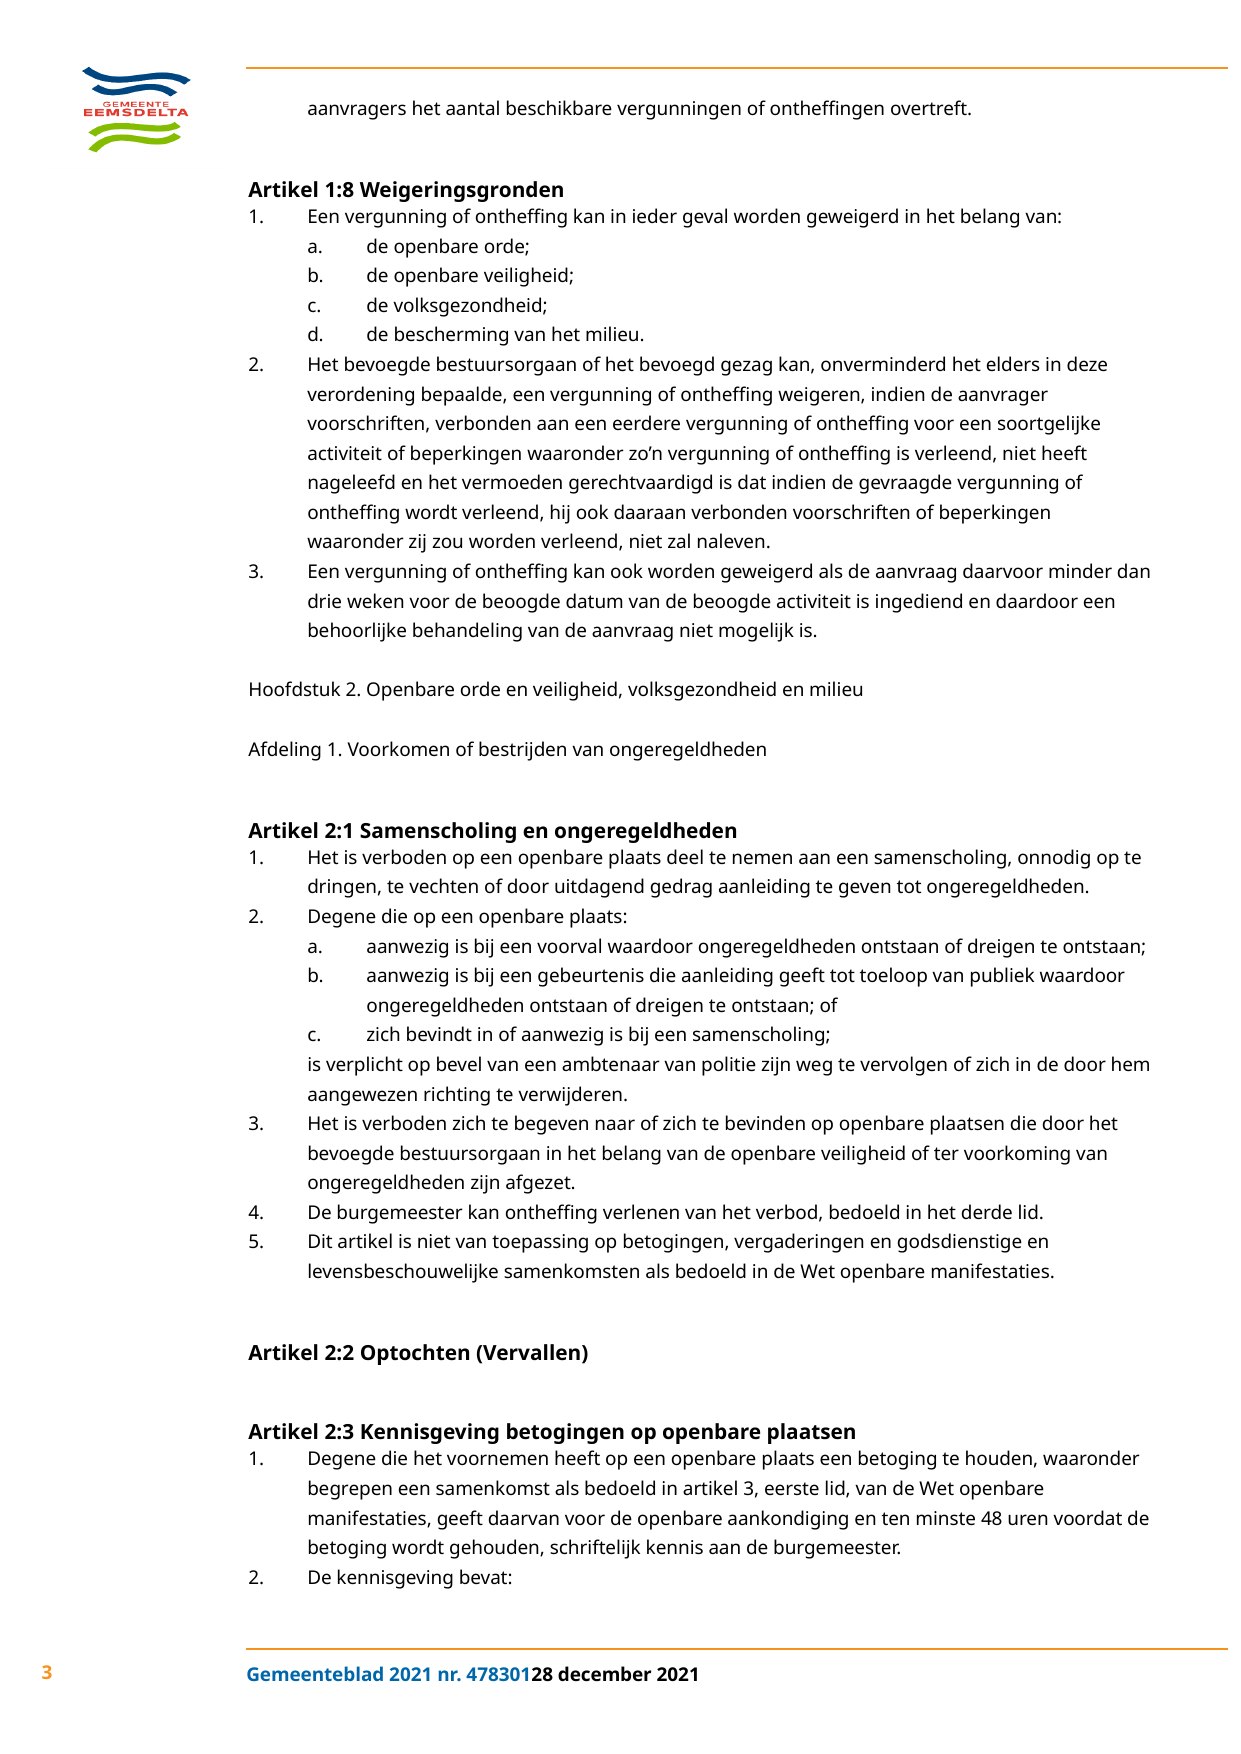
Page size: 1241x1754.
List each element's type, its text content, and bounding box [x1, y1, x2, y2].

list is verplicht op bevel van een ambtenaar van politie zijn weg te vervolgen of zich in de door hem aangewezen richting te verwijderen. [248, 1051, 1152, 1107]
list aanwezig is bij een gebeurtenis die aanleiding geeft tot toeloop van publiek waardoor ongeregeldheden ontstaan of dreigen te ontstaan; of [307, 962, 1152, 1018]
list Een vergunning of ontheffing kan in ieder geval worden geweigerd in het belang van: [248, 203, 1152, 229]
list de openbare orde; [307, 233, 1152, 258]
picture [41, 47, 231, 172]
list De burgemeester kan ontheffing verlenen van het verbod, bedoeld in het derde lid. [248, 1199, 1152, 1225]
list de volksgezondheid; [307, 292, 1152, 318]
list Het is verboden zich te begeven naar of zich te bevinden op openbare plaatsen die door het bevoegde bestuursorgaan in het belang van de openbare veiligheid of ter voorkoming van ongeregeldheden zijn afgezet. [248, 1110, 1152, 1195]
list Dit artikel is niet van toepassing op betogingen, vergaderingen en godsdienstige en levensbeschouwelijke samenkomsten als bedoeld in de Wet openbare manifestaties. [248, 1229, 1152, 1284]
text Artikel 2:1 Samenscholing en ongeregeldheden [248, 816, 1152, 844]
list de bescherming van het milieu. [307, 322, 1152, 347]
list aanvragers het aantal beschikbare vergunningen of ontheffingen overtreft. [248, 95, 1152, 121]
list Degene die op een openbare plaats: [248, 903, 1152, 929]
text Artikel 2:3 Kennisgeving betogingen op openbare plaatsen [248, 1417, 1152, 1446]
list de openbare veiligheid; [307, 262, 1152, 288]
list aanwezig is bij een voorval waardoor ongeregeldheden ontstaan of dreigen te ontstaan; [307, 933, 1152, 959]
text Hoofdstuk 2. Openbare orde en veiligheid, volksgezondheid en milieu [248, 677, 1152, 702]
text Afdeling 1. Voorkomen of bestrijden van ongeregeldheden [248, 736, 1152, 761]
text Artikel 1:8 Weigeringsgronden [248, 175, 1152, 203]
list De kennisgeving bevat: [248, 1564, 1152, 1590]
list Het is verboden op een openbare plaats deel te nemen aan een samenscholing, onnodig op te dringen, te vechten of door uitdagend gedrag aanleiding te geven tot ongeregeldheden. [248, 844, 1152, 899]
list Degene die het voornemen heeft op een openbare plaats een betoging te houden, waaronder begrepen een samenkomst als bedoeld in artikel 3, eerste lid, van de Wet openbare manifestaties, geeft daarvan voor de openbare aankondiging en ten minste 48 uren voordat de betoging wordt gehouden, schriftelijk kennis aan de burgemeester. [248, 1446, 1152, 1560]
list zich bevindt in of aanwezig is bij een samenscholing; [307, 1022, 1152, 1047]
list Het bevoegde bestuursorgaan of het bevoegd gezag kan, onverminderd het elders in deze verordening bepaalde, een vergunning of ontheffing weigeren, indien de aanvrager voorschriften, verbonden aan een eerdere vergunning of ontheffing voor een soortgelijke activiteit of beperkingen waaronder zo’n vergunning of ontheffing is verleend, niet heeft nageleefd en het vermoeden gerechtvaardigd is dat indien de gevraagde vergunning of ontheffing wordt verleend, hij ook daaraan verbonden voorschriften of beperkingen waaronder zij zou worden verleend, niet zal naleven. [248, 351, 1152, 554]
list Een vergunning of ontheffing kan ook worden geweigerd als de aanvraag daarvoor minder dan drie weken voor de beoogde datum van de beoogde activiteit is ingediend en daardoor een behoorlijke behandeling van de aanvraag niet mogelijk is. [248, 558, 1152, 643]
text Artikel 2:2 Optochten (Vervallen) [248, 1338, 1152, 1367]
